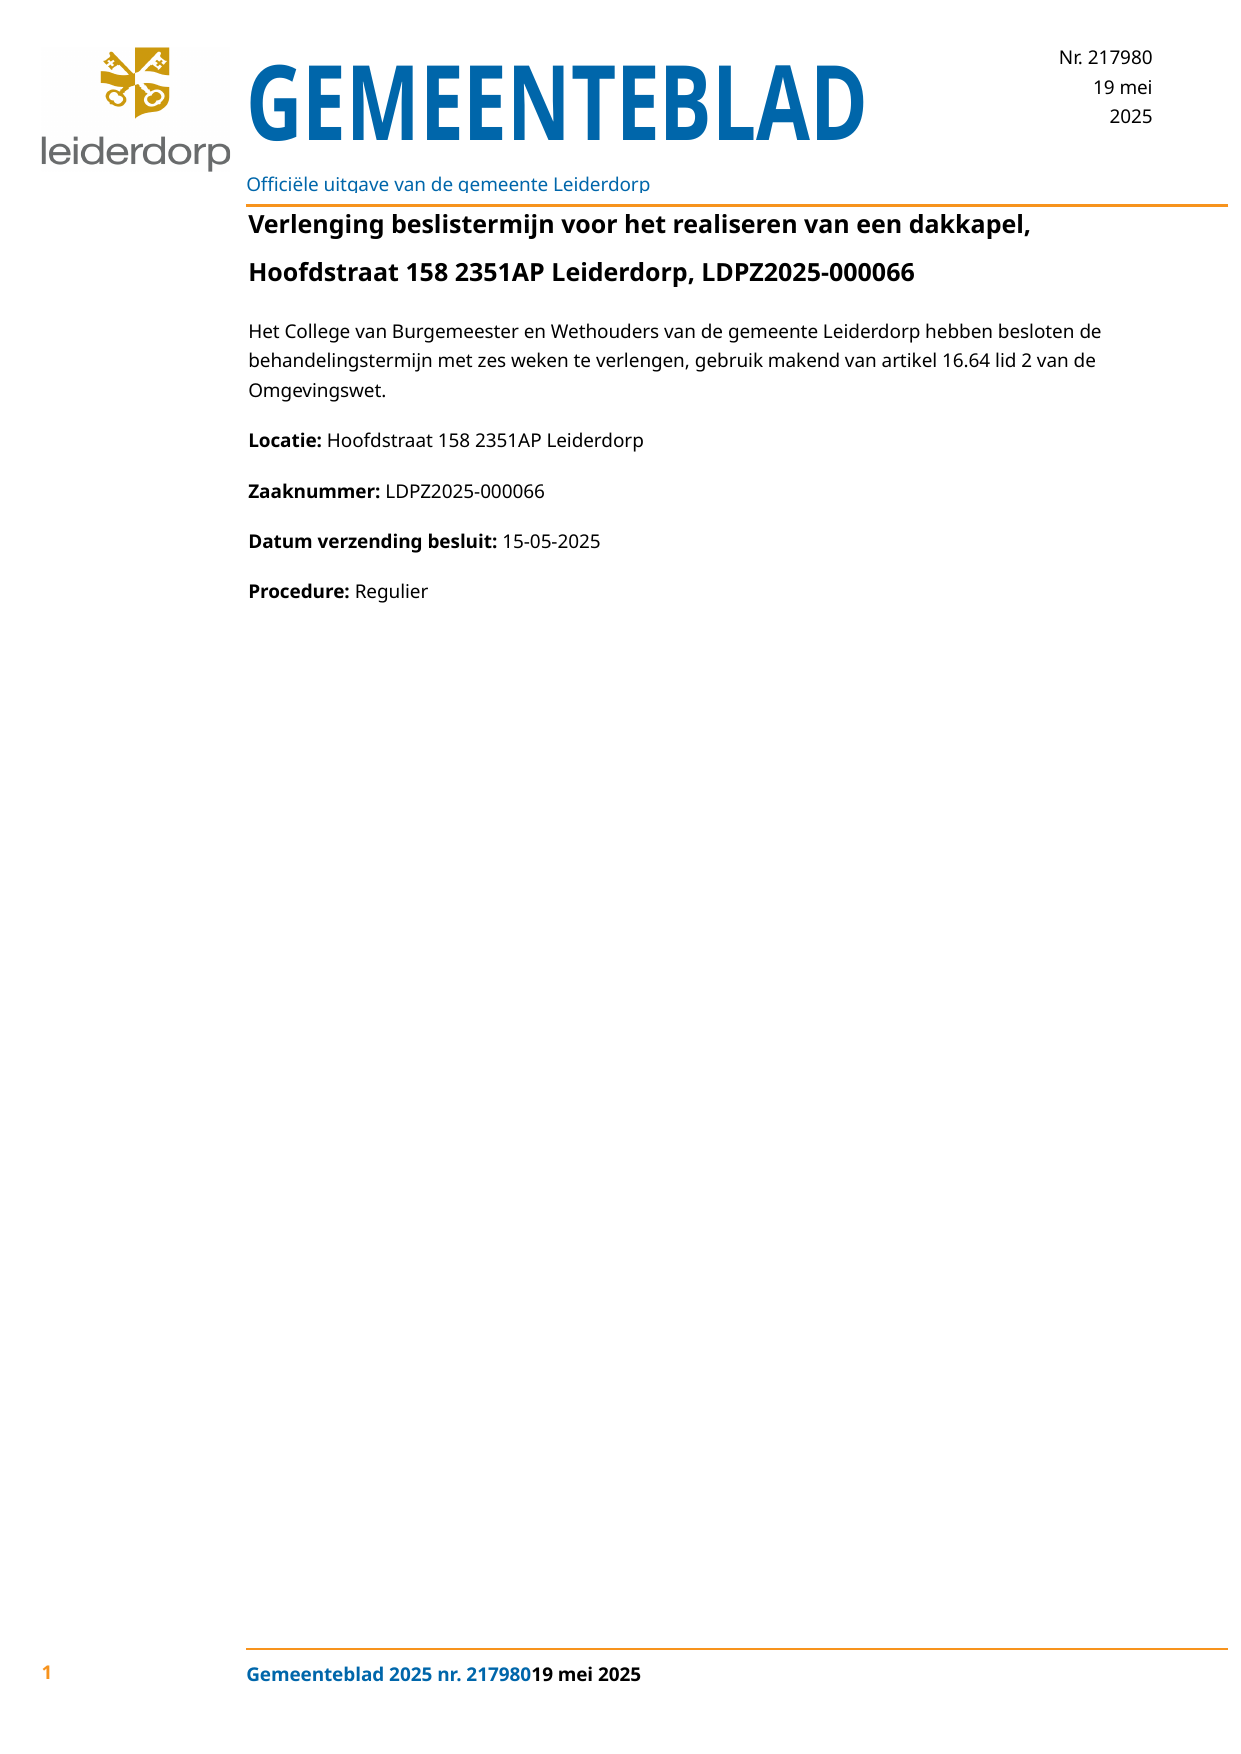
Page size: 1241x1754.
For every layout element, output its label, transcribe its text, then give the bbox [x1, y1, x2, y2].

text Datum verzending besluit: 15-05-2025 [248, 528, 1152, 554]
text Verlenging beslistermijn voor het realiseren van een dakkapel, Hoofdstraat 158 2351AP Leiderdorp, LDPZ2025-000066 [248, 207, 1152, 288]
picture [41, 47, 231, 172]
text Het College van Burgemeester en Wethouders van de gemeente Leiderdorp hebben besloten de behandelingstermijn met zes weken te verlengen, gebruik makend van artikel 16.64 lid 2 van de Omgevingswet. [248, 318, 1152, 403]
text Locatie: Hoofdstraat 158 2351AP Leiderdorp [248, 427, 1152, 453]
text Procedure: Regulier [248, 579, 1152, 604]
text Zaaknummer: LDPZ2025-000066 [248, 478, 1152, 504]
